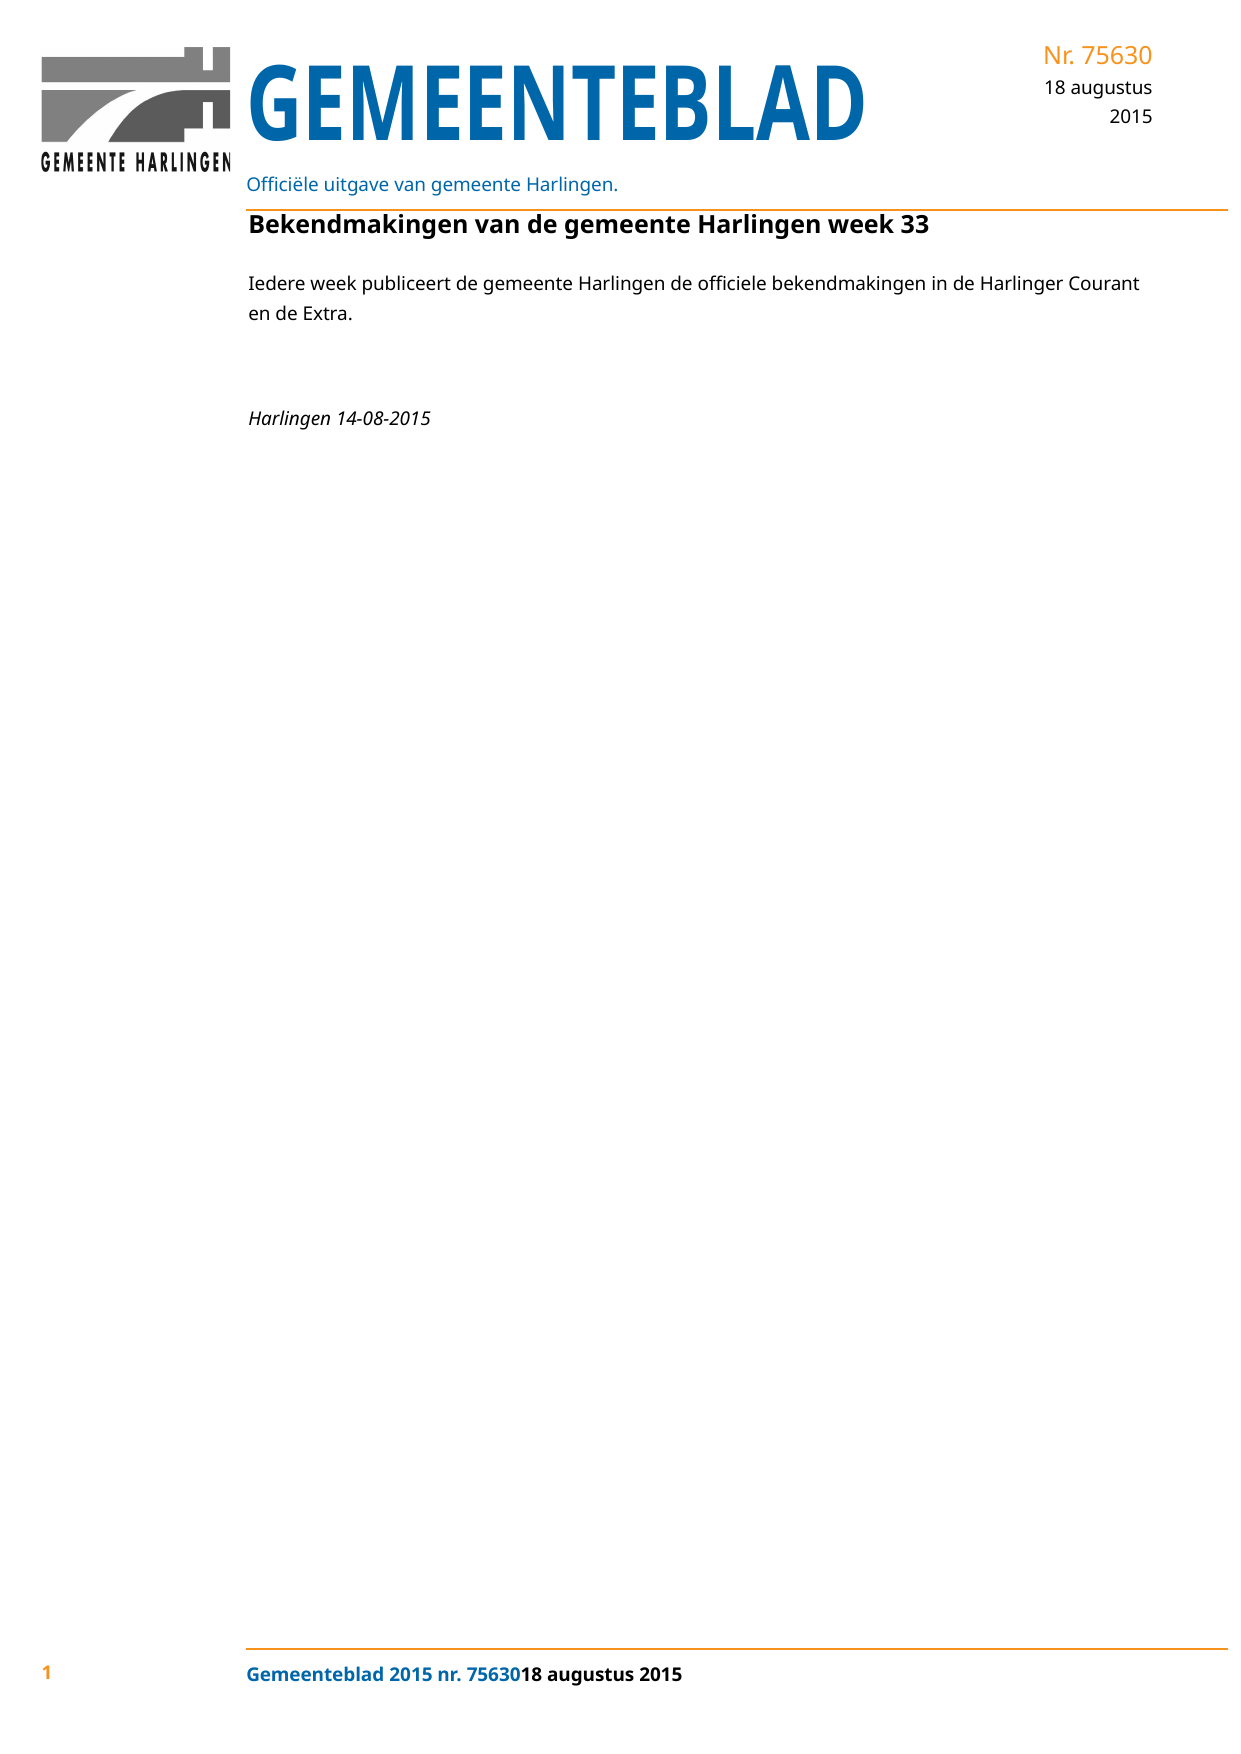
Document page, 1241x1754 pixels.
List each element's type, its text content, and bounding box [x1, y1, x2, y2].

picture [41, 47, 231, 172]
text Bekendmakingen van de gemeente Harlingen week 33 [248, 211, 1152, 241]
text Harlingen 14-08-2015 [248, 406, 1152, 431]
text Iedere week publiceert de gemeente Harlingen de officiele bekendmakingen in de Harlinger Courant en de Extra. [248, 270, 1152, 326]
